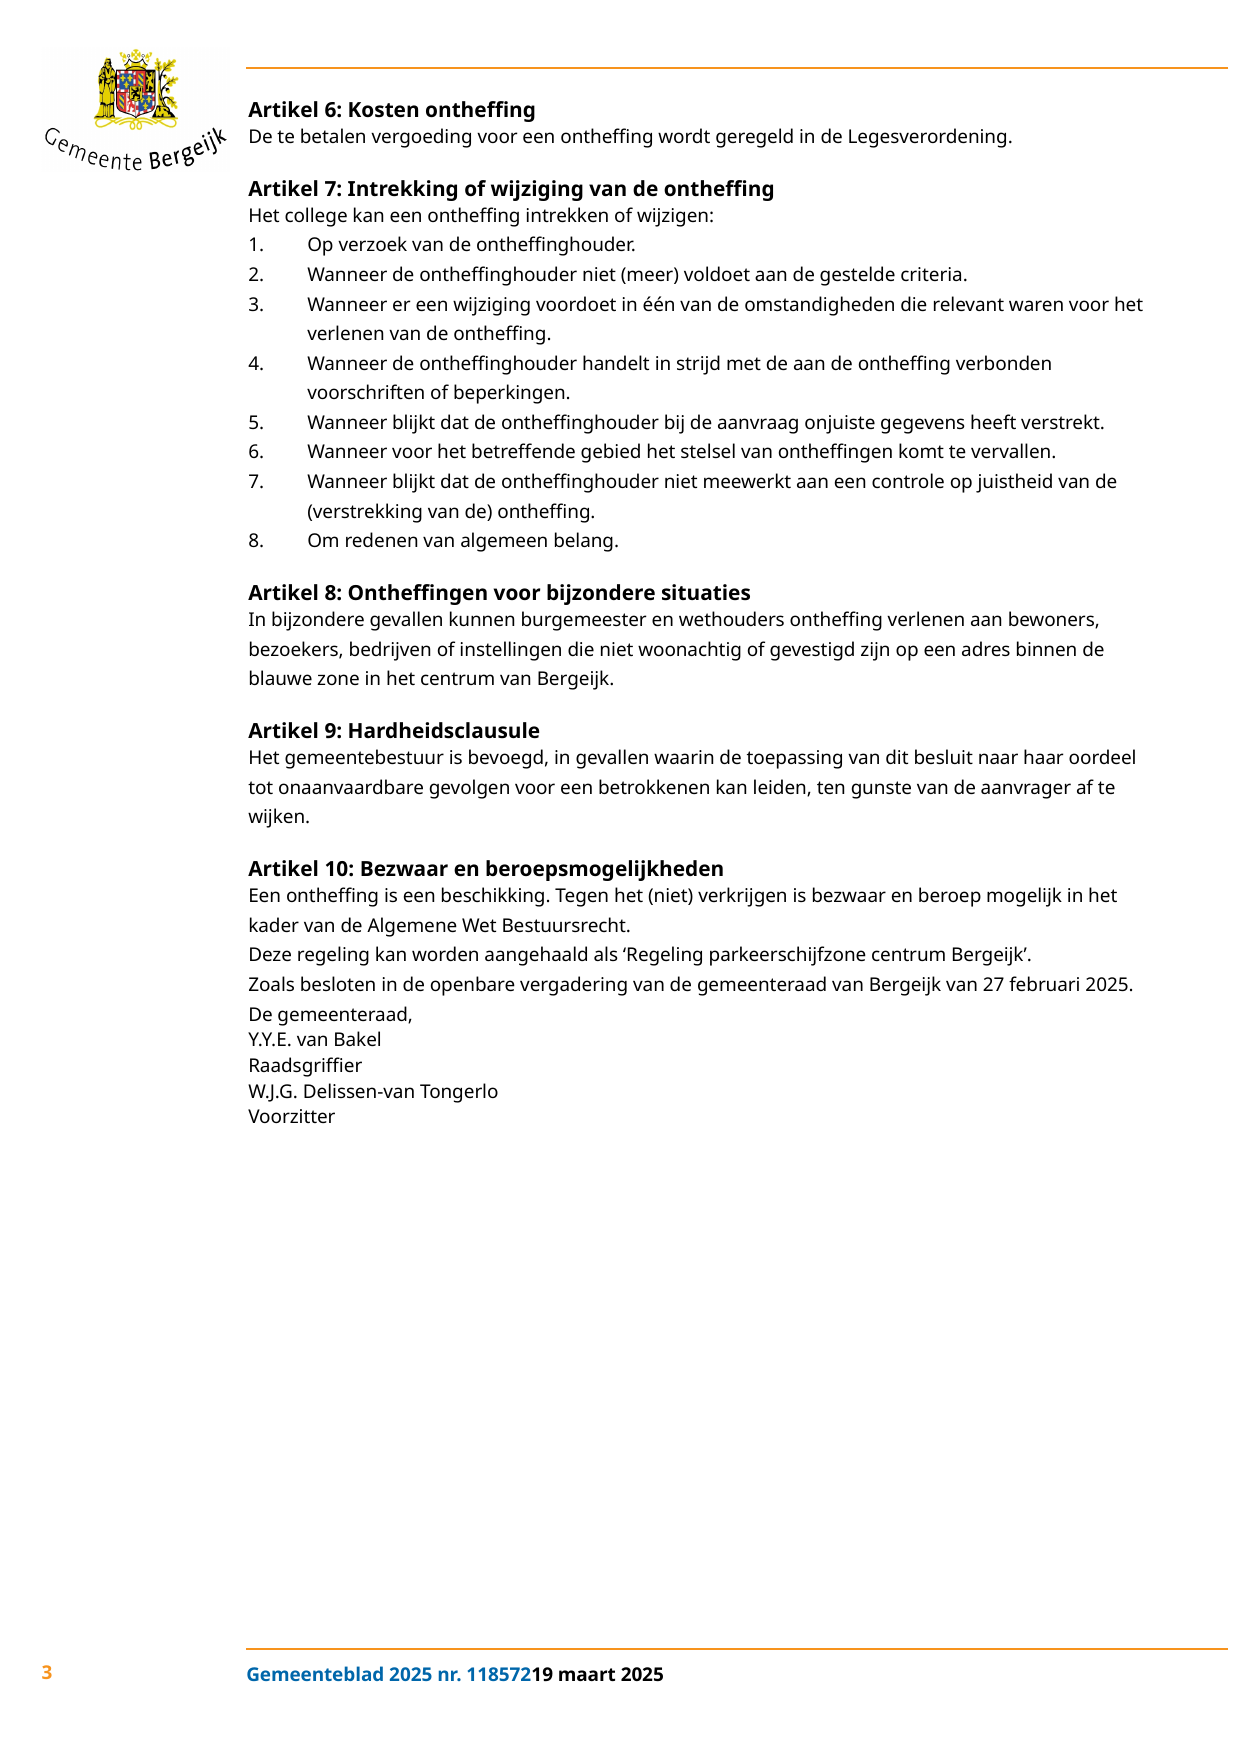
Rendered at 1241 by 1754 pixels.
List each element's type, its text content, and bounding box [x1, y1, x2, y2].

list Wanneer blijkt dat de ontheffinghouder bij de aanvraag onjuiste gegevens heeft verstrekt. [248, 409, 1152, 435]
text Artikel 9: Hardheidsclausule [248, 716, 1152, 744]
text Voorzitter [248, 1104, 1152, 1129]
list Wanneer voor het betreffende gebied het stelsel van ontheffingen komt te vervallen. [248, 439, 1152, 464]
text De gemeenteraad, [248, 1001, 1152, 1026]
text W.J.G. Delissen-van Tongerlo [248, 1078, 1152, 1104]
list Op verzoek van de ontheffinghouder. [248, 232, 1152, 257]
text Deze regeling kan worden aangehaald als ‘Regeling parkeerschijfzone centrum Bergeijk’. [248, 942, 1152, 967]
text Een ontheffing is een beschikking. Tegen het (niet) verkrijgen is bezwaar en beroep mogelijk in het kader van de Algemene Wet Bestuursrecht. [248, 882, 1152, 938]
text Artikel 10: Bezwaar en beroepsmogelijkheden [248, 854, 1152, 882]
text Het gemeentebestuur is bevoegd, in gevallen waarin de toepassing van dit besluit naar haar oordeel tot onaanvaardbare gevolgen voor een betrokkenen kan leiden, ten gunste van de aanvrager af te wijken. [248, 744, 1152, 829]
text Zoals besloten in de openbare vergadering van de gemeenteraad van Bergeijk van 27 februari 2025. [248, 971, 1152, 997]
text In bijzondere gevallen kunnen burgemeester en wethouders ontheffing verlenen aan bewoners, bezoekers, bedrijven of instellingen die niet woonachtig of gevestigd zijn op een adres binnen de blauwe zone in het centrum van Bergeijk. [248, 606, 1152, 691]
list Wanneer er een wijziging voordoet in één van de omstandigheden die relevant waren voor het verlenen van de ontheffing. [248, 291, 1152, 346]
text De te betalen vergoeding voor een ontheffing wordt geregeld in de Legesverordening. [248, 123, 1152, 149]
text Raadsgriffier [248, 1052, 1152, 1078]
text Artikel 8: Ontheffingen voor bijzondere situaties [248, 578, 1152, 606]
picture [41, 47, 231, 172]
text Artikel 7: Intrekking of wijziging van de ontheffing [248, 174, 1152, 202]
text Het college kan een ontheffing intrekken of wijzigen: [248, 202, 1152, 228]
list Wanneer de ontheffinghouder niet (meer) voldoet aan de gestelde criteria. [248, 261, 1152, 287]
list Wanneer blijkt dat de ontheffinghouder niet meewerkt aan een controle op juistheid van de (verstrekking van de) ontheffing. [248, 468, 1152, 524]
text Artikel 6: Kosten ontheffing [248, 95, 1152, 123]
list Wanneer de ontheffinghouder handelt in strijd met de aan de ontheffing verbonden voorschriften of beperkingen. [248, 350, 1152, 405]
text Y.Y.E. van Bakel [248, 1026, 1152, 1052]
list Om redenen van algemeen belang. [248, 527, 1152, 553]
